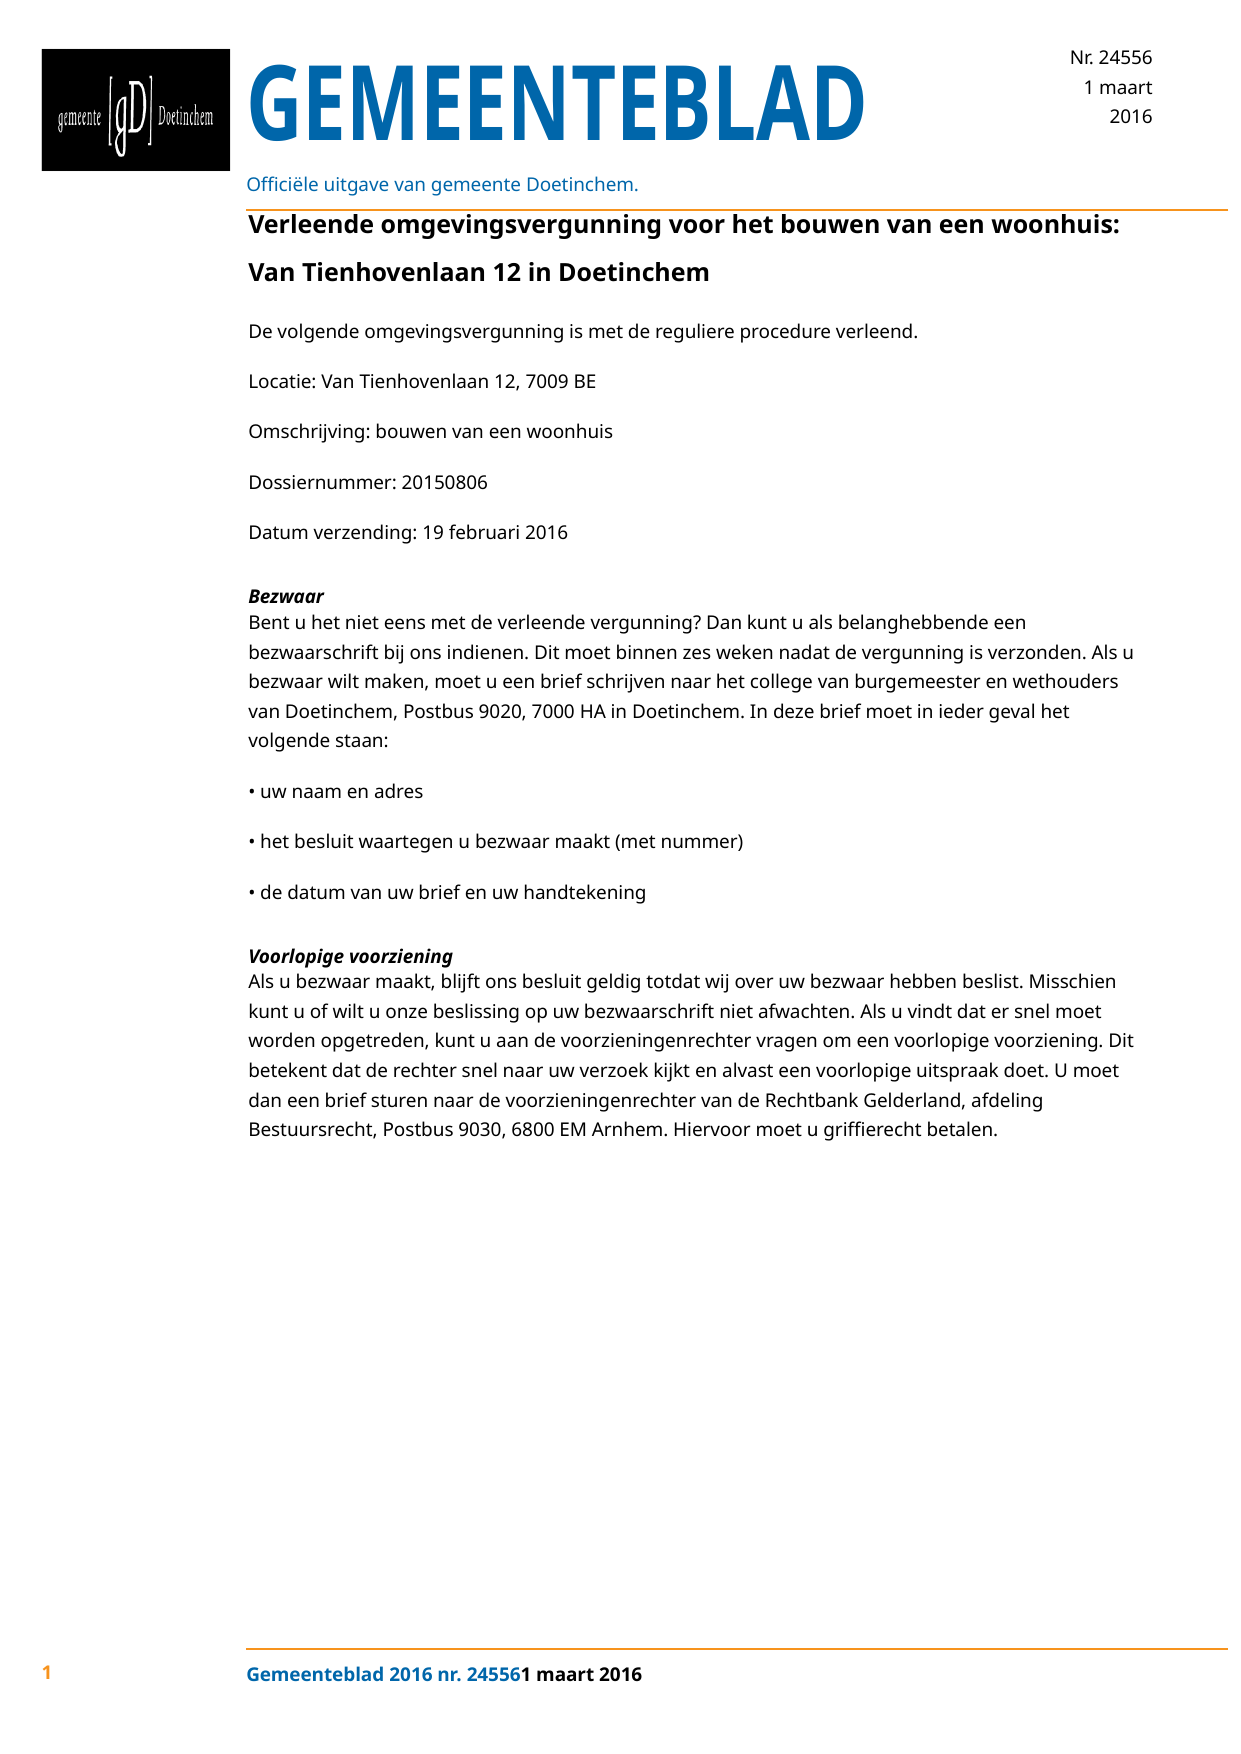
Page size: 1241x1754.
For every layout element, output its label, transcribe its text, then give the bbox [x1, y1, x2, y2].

text Datum verzending: 19 februari 2016 [248, 519, 1152, 545]
text • uw naam en adres [248, 778, 1152, 804]
text Bezwaar [248, 583, 1152, 609]
text De volgende omgevingsvergunning is met de reguliere procedure verleend. [248, 318, 1152, 344]
text Als u bezwaar maakt, blijft ons besluit geldig totdat wij over uw bezwaar hebben beslist. Misschien kunt u of wilt u onze beslissing op uw bezwaarschrift niet afwachten. Als u vindt dat er snel moet worden opgetreden, kunt u aan de voorzieningenrechter vragen om een voorlopige voorziening. Dit betekent dat de rechter snel naar uw verzoek kijkt en alvast een voorlopige uitspraak doet. U moet dan een brief sturen naar de voorzieningenrechter van de Rechtbank Gelderland, afdeling Bestuursrecht, Postbus 9030, 6800 EM Arnhem. Hiervoor moet u griffierecht betalen. [248, 968, 1152, 1142]
text • de datum van uw brief en uw handtekening [248, 879, 1152, 904]
text Voorlopige voorziening [248, 943, 1152, 968]
text Dossiernummer: 20150806 [248, 469, 1152, 495]
text Bent u het niet eens met de verleende vergunning? Dan kunt u als belanghebbende een bezwaarschrift bij ons indienen. Dit moet binnen zes weken nadat de vergunning is verzonden. Als u bezwaar wilt maken, moet u een brief schrijven naar het college van burgemeester en wethouders van Doetinchem, Postbus 9020, 7000 HA in Doetinchem. In deze brief moet in ieder geval het volgende staan: [248, 609, 1152, 753]
text Omschrijving: bouwen van een woonhuis [248, 419, 1152, 444]
picture [41, 47, 231, 172]
text Verleende omgevingsvergunning voor het bouwen van een woonhuis: Van Tienhovenlaan 12 in Doetinchem [248, 211, 1152, 288]
text • het besluit waartegen u bezwaar maakt (met nummer) [248, 828, 1152, 854]
text Locatie: Van Tienhovenlaan 12, 7009 BE [248, 368, 1152, 394]
